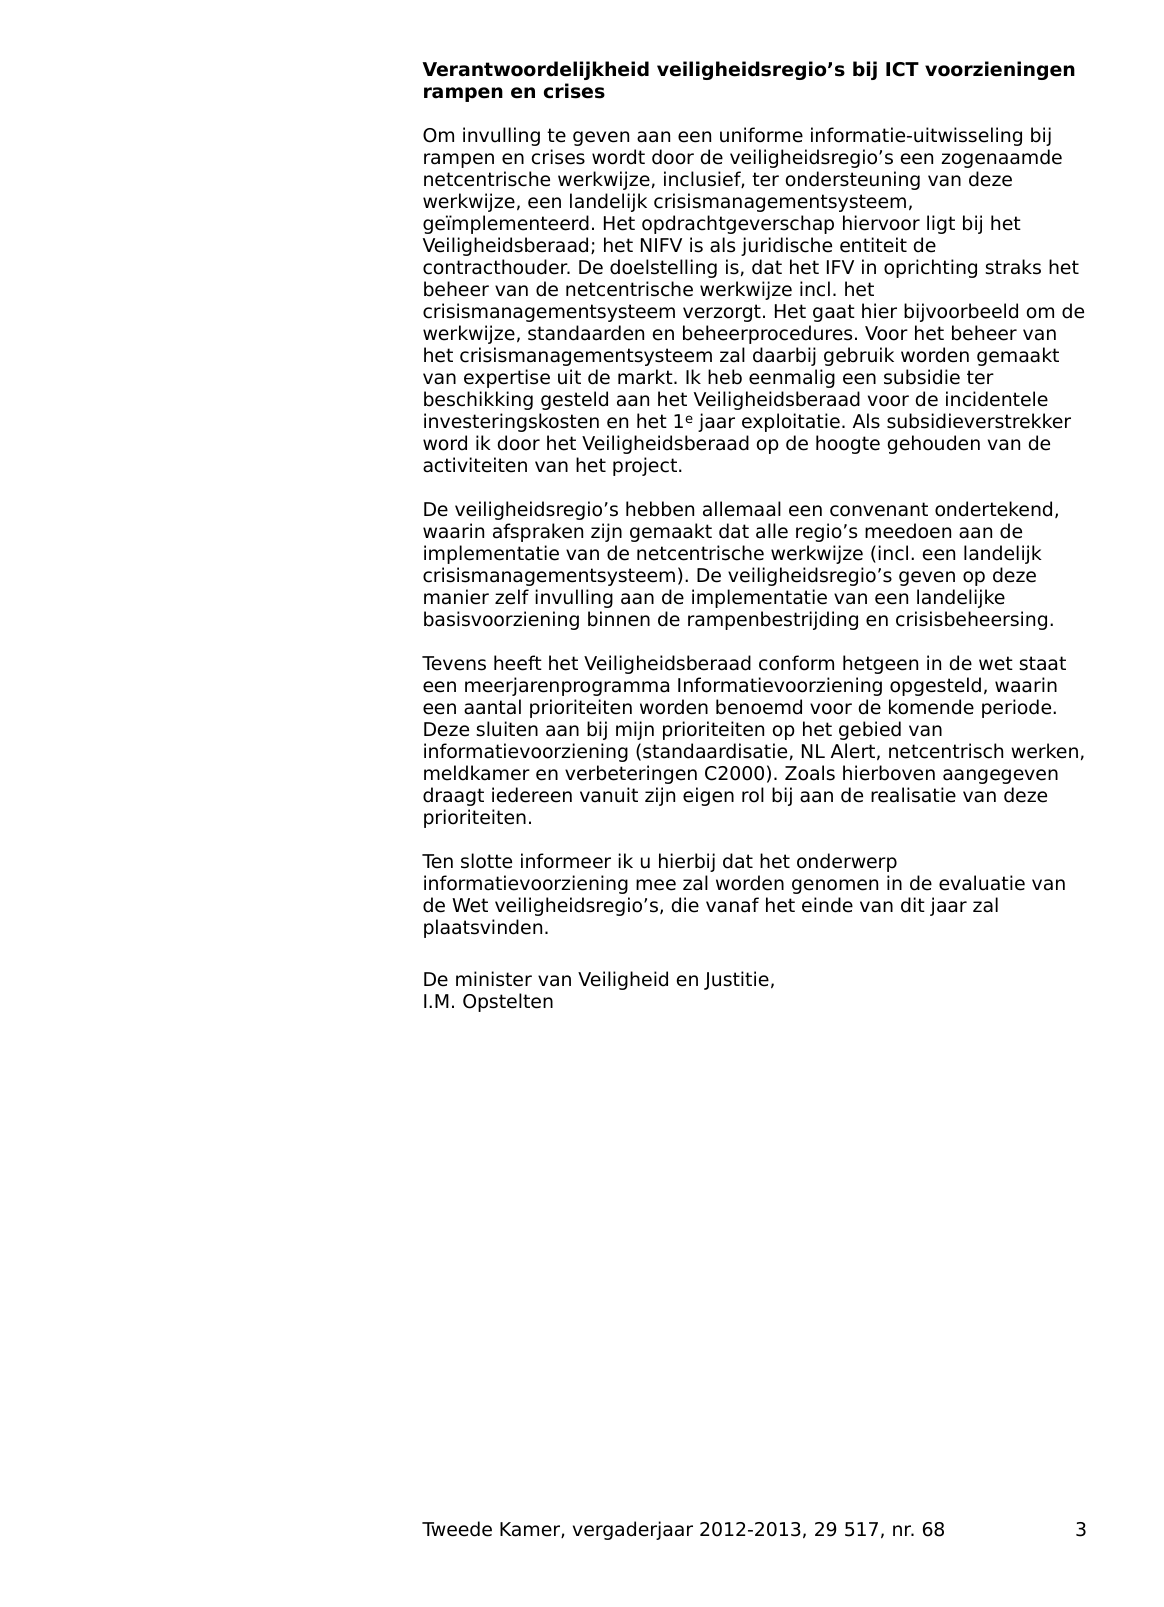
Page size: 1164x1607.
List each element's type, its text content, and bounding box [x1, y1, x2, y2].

text Om invulling te geven aan een uniforme informatie-uitwisseling bij rampen en crises wordt door de veiligheidsregio’s een zogenaamde netcentrische werkwijze, inclusief, ter ondersteuning van deze werkwijze, een landelijk crisismanagementsysteem, geïmplementeerd. Het opdrachtgeverschap hiervoor ligt bij het Veiligheidsberaad; het NIFV is als juridische entiteit de contracthouder. De doelstelling is, dat het IFV in oprichting straks het beheer van de netcentrische werkwijze incl. het crisismanagementsysteem verzorgt. Het gaat hier bijvoorbeeld om de werkwijze, standaarden en beheerprocedures. Voor het beheer van het crisismanagementsysteem zal daarbij gebruik worden gemaakt van expertise uit de markt. Ik heb eenmalig een subsidie ter beschikking gesteld aan het Veiligheidsberaad voor de incidentele investeringskosten en het 1e jaar exploitatie. Als subsidieverstrekker word ik door het Veiligheidsberaad op de hoogte gehouden van de activiteiten van het project. [422, 125, 1087, 477]
text Tevens heeft het Veiligheidsberaad conform hetgeen in de wet staat een meerjarenprogramma Informatievoorziening opgesteld, waarin een aantal prioriteiten worden benoemd voor de komende periode. Deze sluiten aan bij mijn prioriteiten op het gebied van informatievoorziening (standaardisatie, NL Alert, netcentrisch werken, meldkamer en verbeteringen C2000). Zoals hierboven aangegeven draagt iedereen vanuit zijn eigen rol bij aan de realisatie van deze prioriteiten. [422, 653, 1087, 829]
text De veiligheidsregio’s hebben allemaal een convenant ondertekend, waarin afspraken zijn gemaakt dat alle regio’s meedoen aan de implementatie van de netcentrische werkwijze (incl. een landelijk crisismanagementsysteem). De veiligheidsregio’s geven op deze manier zelf invulling aan de implementatie van een landelijke basisvoorziening binnen de rampenbestrijding en crisisbeheersing. [422, 499, 1087, 631]
text De minister van Veiligheid en Justitie, I.M. Opstelten [422, 969, 1087, 1013]
subtitle Verantwoordelijkheid veiligheidsregio’s bij ICT voorzieningen rampen en crises [422, 59, 1087, 103]
text Ten slotte informeer ik u hierbij dat het onderwerp informatievoorziening mee zal worden genomen in de evaluatie van de Wet veiligheidsregio’s, die vanaf het einde van dit jaar zal plaatsvinden. [422, 851, 1087, 939]
